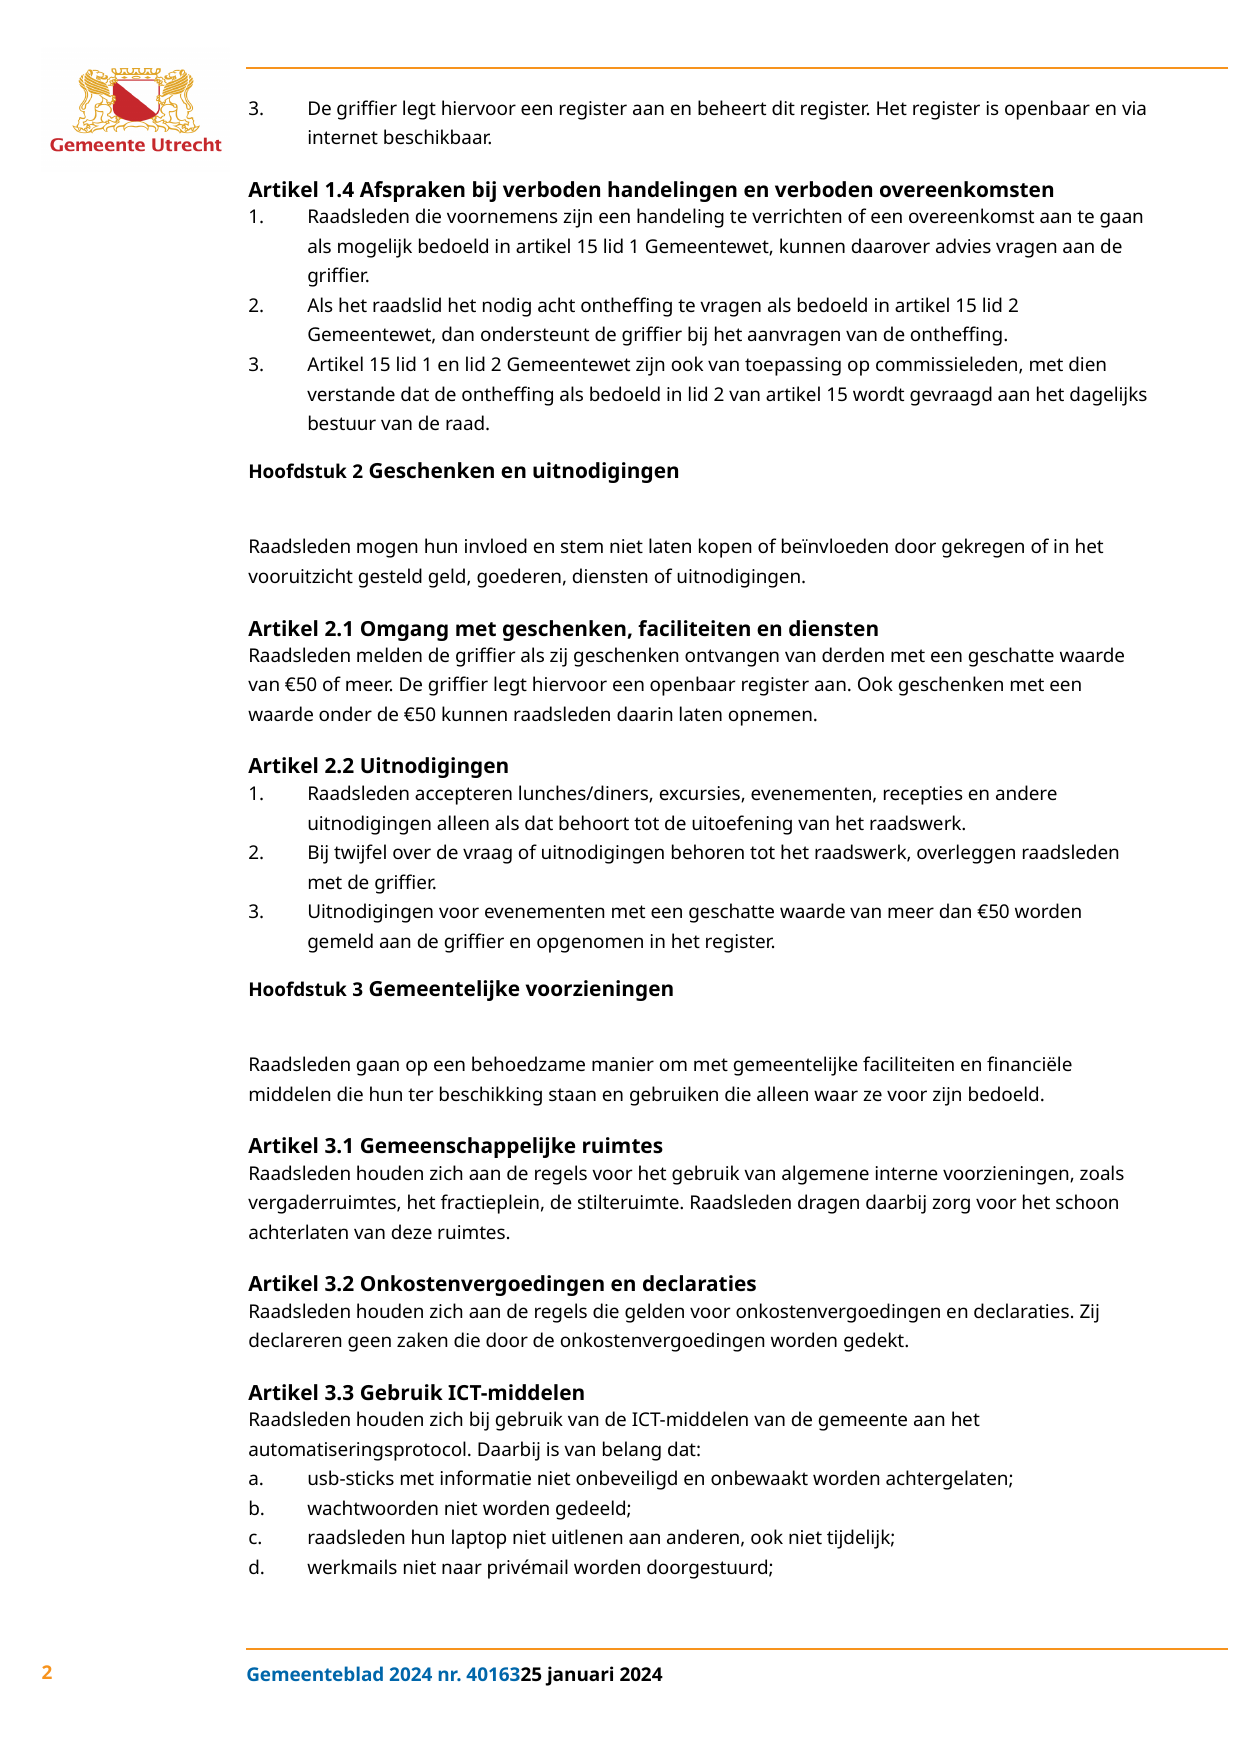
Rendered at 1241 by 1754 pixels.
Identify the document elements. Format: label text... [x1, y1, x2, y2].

text Artikel 1.4 Afspraken bij verboden handelingen en verboden overeenkomsten [248, 175, 1152, 203]
text Artikel 2.1 Omgang met geschenken, faciliteiten en diensten [248, 614, 1152, 642]
text Raadsleden houden zich aan de regels die gelden voor onkostenvergoedingen en declaraties. Zij declareren geen zaken die door de onkostenvergoedingen worden gedekt. [248, 1298, 1152, 1353]
picture [41, 47, 231, 172]
list Raadsleden accepteren lunches/diners, excursies, evenementen, recepties en andere uitnodigingen alleen als dat behoort tot de uitoefening van het raadswerk. [248, 780, 1152, 835]
text Artikel 3.1 Gemeenschappelijke ruimtes [248, 1131, 1152, 1160]
list Artikel 15 lid 1 en lid 2 Gemeentewet zijn ook van toepassing op commissieleden, met dien verstande dat de ontheffing als bedoeld in lid 2 van artikel 15 wordt gevraagd aan het dagelijks bestuur van de raad. [248, 351, 1152, 436]
text Raadsleden melden de griffier als zij geschenken ontvangen van derden met een geschatte waarde van €50 of meer. De griffier legt hiervoor een openbaar register aan. Ook geschenken met een waarde onder de €50 kunnen raadsleden daarin laten opnemen. [248, 642, 1152, 727]
list Als het raadslid het nodig acht ontheffing te vragen als bedoeld in artikel 15 lid 2 Gemeentewet, dan ondersteunt de griffier bij het aanvragen van de ontheffing. [248, 292, 1152, 347]
text Raadsleden mogen hun invloed en stem niet laten kopen of beïnvloeden door gekregen of in het vooruitzicht gesteld geld, goederen, diensten of uitnodigingen. [248, 534, 1152, 589]
list De griffier legt hiervoor een register aan en beheert dit register. Het register is openbaar en via internet beschikbaar. [248, 95, 1152, 150]
list Bij twijfel over de vraag of uitnodigingen behoren tot het raadswerk, overleggen raadsleden met de griffier. [248, 839, 1152, 894]
text Artikel 2.2 Uitnodigingen [248, 752, 1152, 780]
text Raadsleden gaan op een behoedzame manier om met gemeentelijke faciliteiten en financiële middelen die hun ter beschikking staan en gebruiken die alleen waar ze voor zijn bedoeld. [248, 1051, 1152, 1107]
text Raadsleden houden zich bij gebruik van de ICT-middelen van de gemeente aan het automatiseringsprotocol. Daarbij is van belang dat: [248, 1406, 1152, 1462]
text Hoofdstuk 2 Geschenken en uitnodigingen [248, 456, 1152, 484]
list werkmails niet naar privémail worden doorgestuurd; [248, 1554, 1152, 1580]
text Artikel 3.3 Gebruik ICT-middelen [248, 1378, 1152, 1406]
text Hoofdstuk 3 Gemeentelijke voorzieningen [248, 974, 1152, 1002]
text Artikel 3.2 Onkostenvergoedingen en declaraties [248, 1269, 1152, 1298]
text Raadsleden houden zich aan de regels voor het gebruik van algemene interne voorzieningen, zoals vergaderruimtes, het fractieplein, de stilteruimte. Raadsleden dragen daarbij zorg voor het schoon achterlaten van deze ruimtes. [248, 1160, 1152, 1245]
list wachtwoorden niet worden gedeeld; [248, 1495, 1152, 1521]
list raadsleden hun laptop niet uitlenen aan anderen, ook niet tijdelijk; [248, 1524, 1152, 1550]
list usb-sticks met informatie niet onbeveiligd en onbewaakt worden achtergelaten; [248, 1465, 1152, 1491]
list Uitnodigingen voor evenementen met een geschatte waarde van meer dan €50 worden gemeld aan de griffier en opgenomen in het register. [248, 898, 1152, 954]
list Raadsleden die voornemens zijn een handeling te verrichten of een overeenkomst aan te gaan als mogelijk bedoeld in artikel 15 lid 1 Gemeentewet, kunnen daarover advies vragen aan de griffier. [248, 203, 1152, 288]
